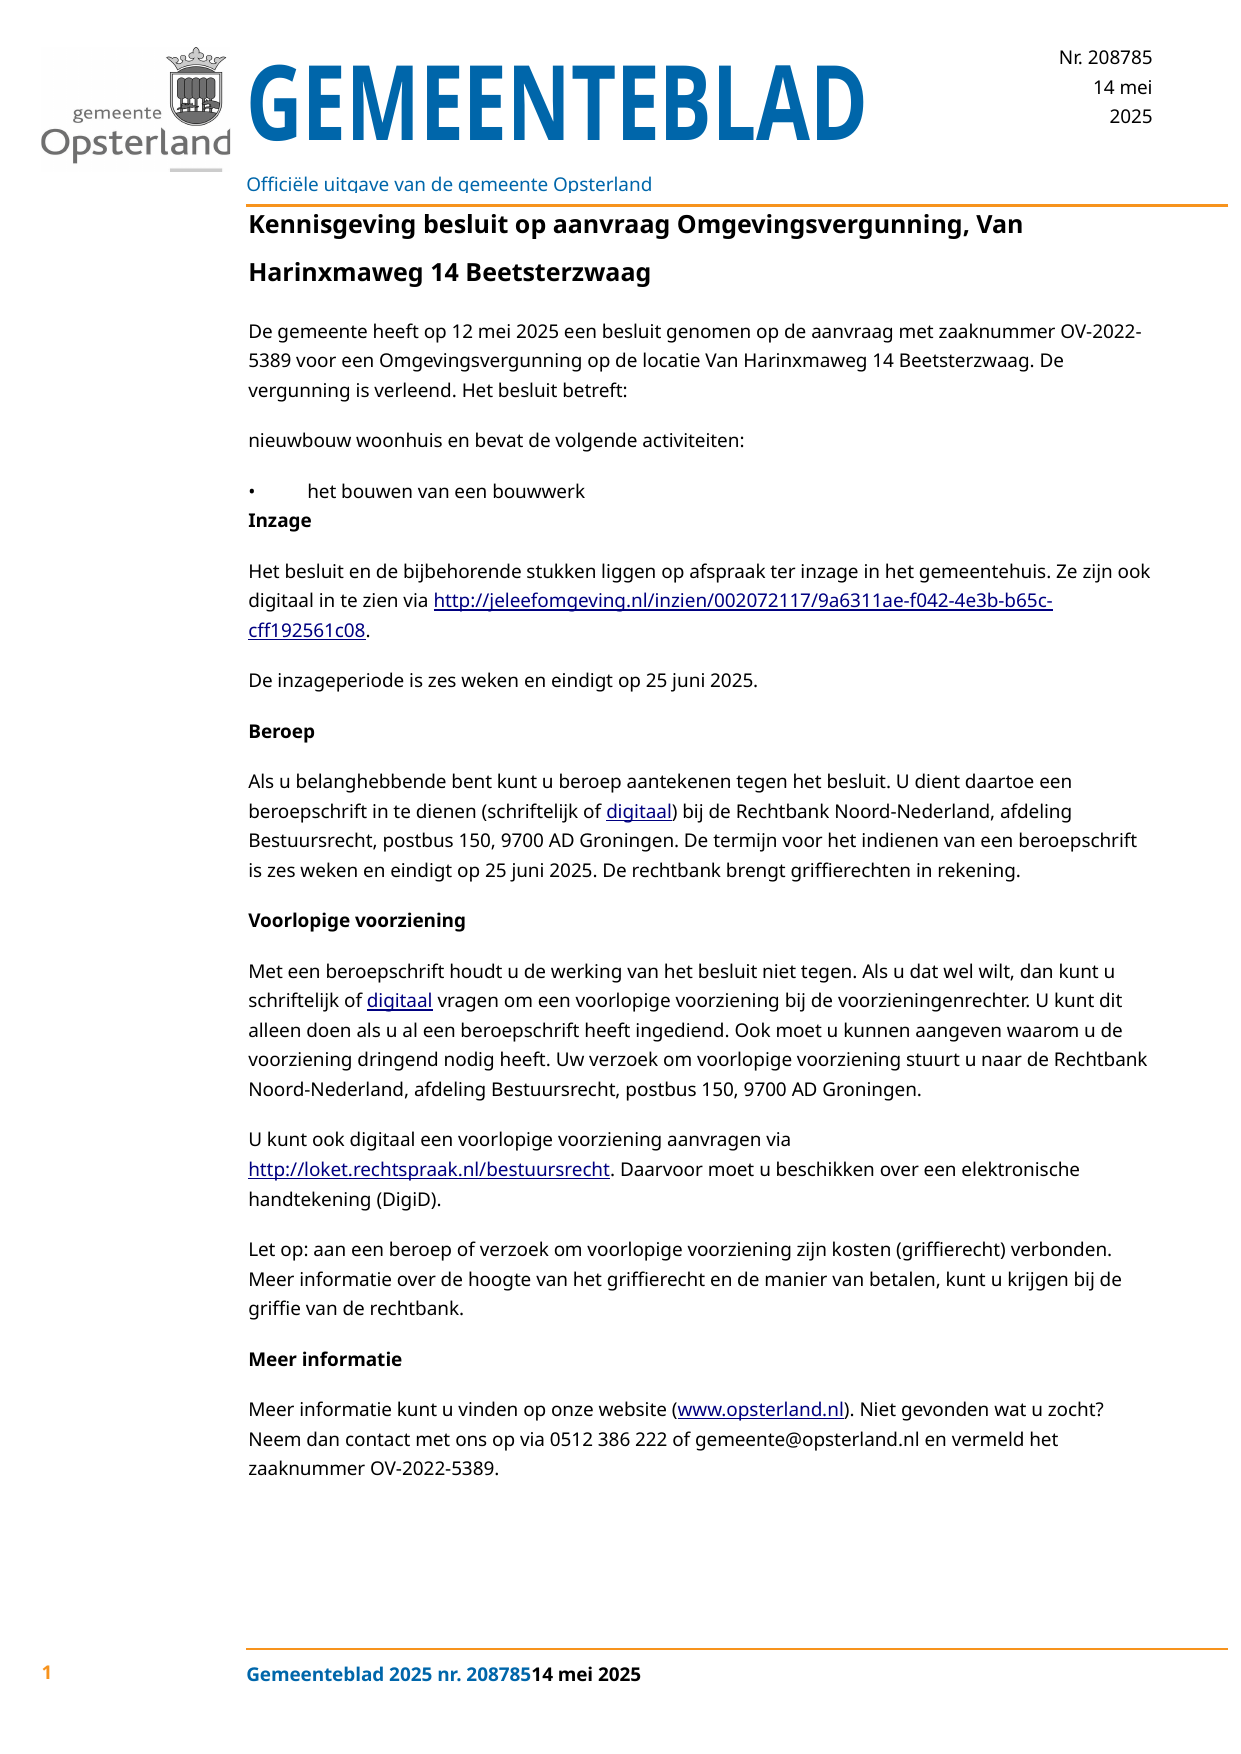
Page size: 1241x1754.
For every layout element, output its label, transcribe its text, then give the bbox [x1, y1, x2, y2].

text nieuwbouw woonhuis en bevat de volgende activiteiten: [248, 427, 1152, 453]
text Als u belanghebbende bent kunt u beroep aantekenen tegen het besluit. U dient daartoe een beroepschrift in te dienen (schriftelijk of digitaal) bij de Rechtbank Noord-Nederland, afdeling Bestuursrecht, postbus 150, 9700 AD Groningen. De termijn voor het indienen van een beroepschrift is zes weken en eindigt op 25 juni 2025. De rechtbank brengt griffierechten in rekening. [248, 768, 1152, 883]
text Let op: aan een beroep of verzoek om voorlopige voorziening zijn kosten (griffierecht) verbonden. Meer informatie over de hoogte van het griffierecht en de manier van betalen, kunt u krijgen bij de griffie van de rechtbank. [248, 1236, 1152, 1321]
text De inzageperiode is zes weken en eindigt op 25 juni 2025. [248, 667, 1152, 693]
text Voorlopige voorziening [248, 907, 1152, 933]
text Meer informatie kunt u vinden op onze website (www.opsterland.nl). Niet gevonden wat u zocht? Neem dan contact met ons op via 0512 386 222 of gemeente@opsterland.nl en vermeld het zaaknummer OV-2022-5389. [248, 1396, 1152, 1481]
list het bouwen van een bouwwerk [248, 478, 1152, 504]
text Kennisgeving besluit op aanvraag Omgevingsvergunning, Van Harinxmaweg 14 Beetsterzwaag [248, 207, 1152, 288]
text Met een beroepschrift houdt u de werking van het besluit niet tegen. Als u dat wel wilt, dan kunt u schriftelijk of digitaal vragen om een voorlopige voorziening bij de voorzieningenrechter. U kunt dit alleen doen als u al een beroepschrift heeft ingediend. Ook moet u kunnen aangeven waarom u de voorziening dringend nodig heeft. Uw verzoek om voorlopige voorziening stuurt u naar de Rechtbank Noord-Nederland, afdeling Bestuursrecht, postbus 150, 9700 AD Groningen. [248, 958, 1152, 1102]
text Beroep [248, 718, 1152, 744]
picture [41, 47, 231, 172]
text Het besluit en de bijbehorende stukken liggen op afspraak ter inzage in het gemeentehuis. Ze zijn ook digitaal in te zien via http://jeleefomgeving.nl/inzien/002072117/9a6311ae-f042-4e3b-b65c-cff192561c08. [248, 558, 1152, 643]
text Inzage [248, 507, 1152, 533]
text U kunt ook digitaal een voorlopige voorziening aanvragen via http://loket.rechtspraak.nl/bestuursrecht. Daarvoor moet u beschikken over een elektronische handtekening (DigiD). [248, 1127, 1152, 1212]
text Meer informatie [248, 1346, 1152, 1372]
text De gemeente heeft op 12 mei 2025 een besluit genomen op de aanvraag met zaaknummer OV-2022-5389 voor een Omgevingsvergunning op de locatie Van Harinxmaweg 14 Beetsterzwaag. De vergunning is verleend. Het besluit betreft: [248, 318, 1152, 403]
